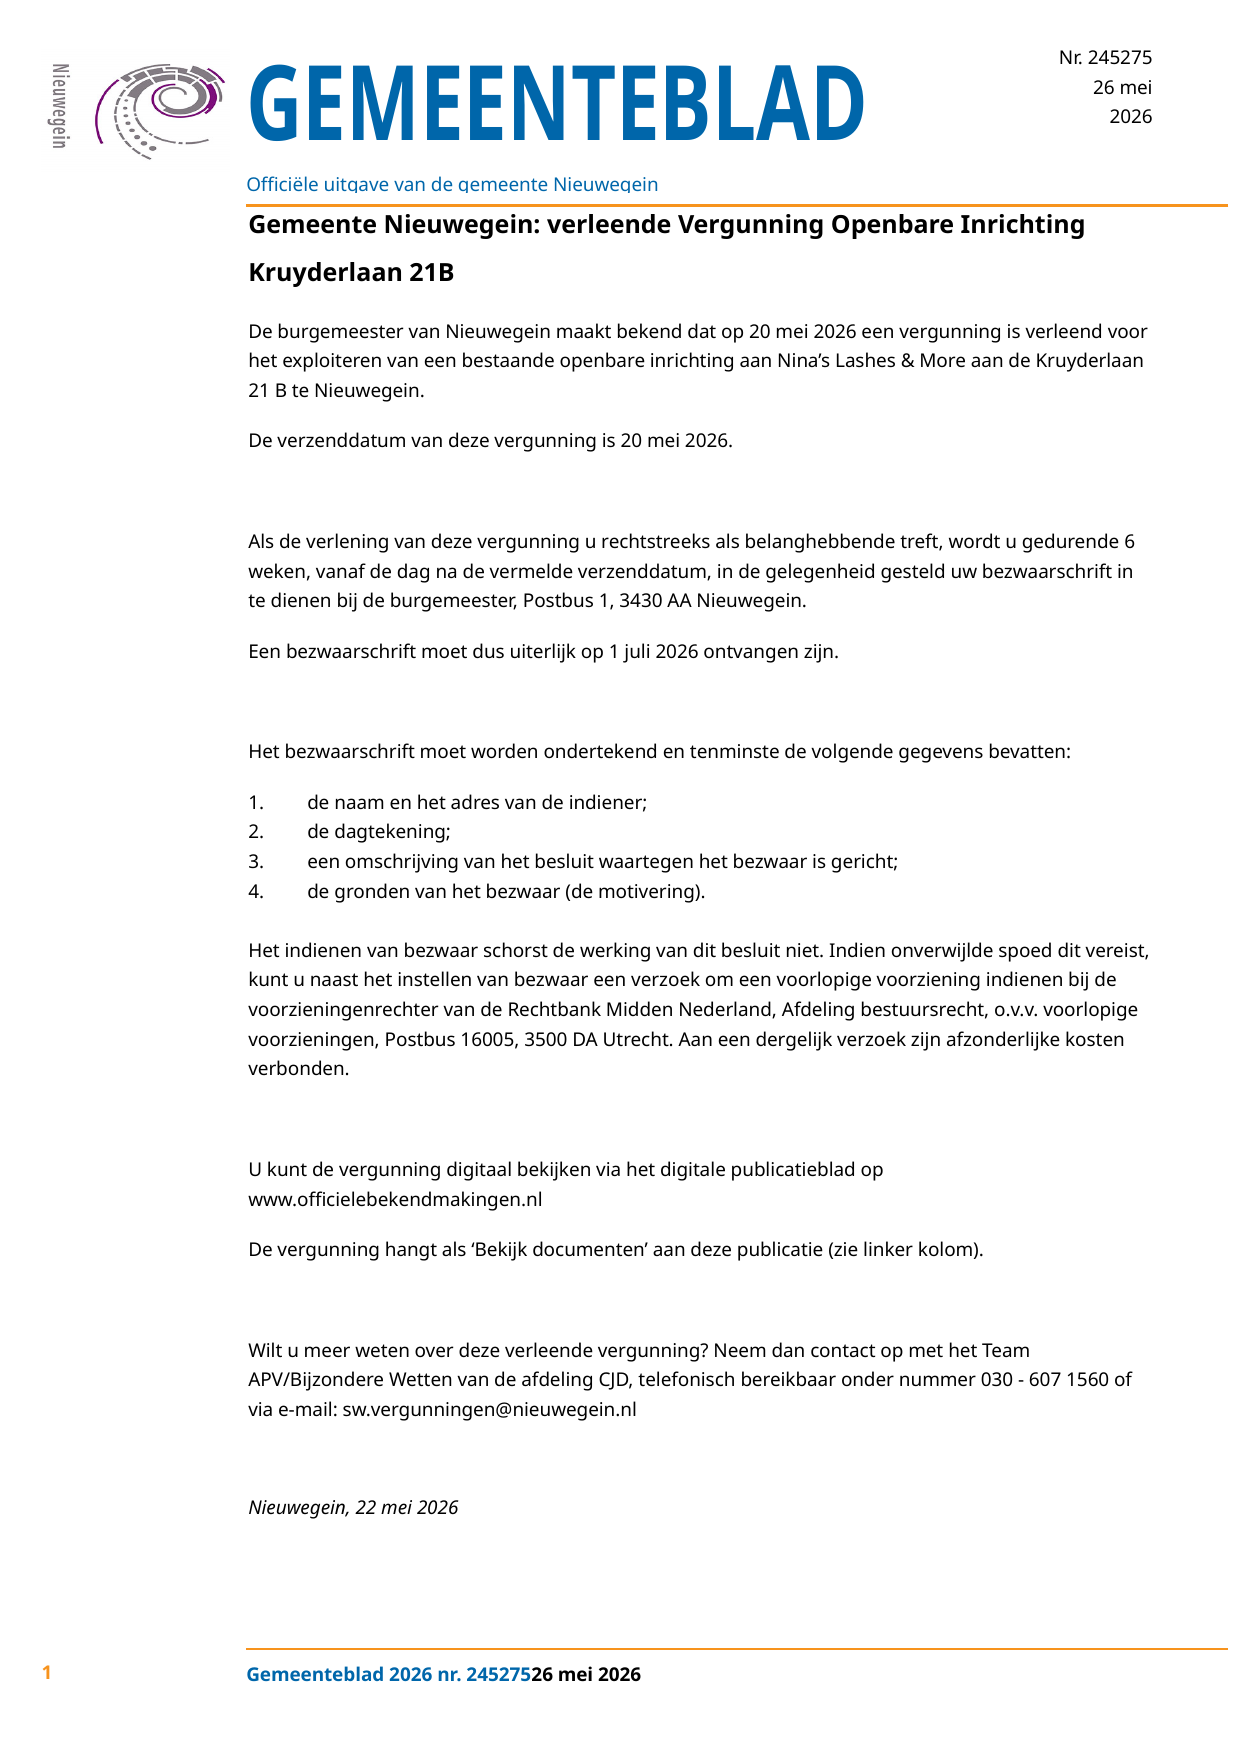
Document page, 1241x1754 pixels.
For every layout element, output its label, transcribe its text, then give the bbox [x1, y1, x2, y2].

list de naam en het adres van de indiener; [248, 789, 1152, 815]
text Nieuwegein, 22 mei 2026 [248, 1494, 1152, 1520]
text Wilt u meer weten over deze verleende vergunning? Neem dan contact op met het Team APV/Bijzondere Wetten van de afdeling CJD, telefonisch bereikbaar onder nummer 030 - 607 1560 of via e-mail: sw.vergunningen@nieuwegein.nl [248, 1337, 1152, 1422]
text Een bezwaarschrift moet dus uiterlijk op 1 juli 2026 ontvangen zijn. [248, 638, 1152, 664]
list de gronden van het bezwaar (de motivering). [248, 878, 1152, 904]
text Het bezwaarschrift moet worden ondertekend en tenminste de volgende gegevens bevatten: [248, 739, 1152, 764]
text De verzenddatum van deze vergunning is 20 mei 2026. [248, 427, 1152, 453]
list een omschrijving van het besluit waartegen het bezwaar is gericht; [248, 848, 1152, 874]
text Gemeente Nieuwegein: verleende Vergunning Openbare Inrichting Kruyderlaan 21B [248, 207, 1152, 288]
text Als de verlening van deze vergunning u rechtstreeks als belanghebbende treft, wordt u gedurende 6 weken, vanaf de dag na de vermelde verzenddatum, in de gelegenheid gesteld uw bezwaarschrift in te dienen bij de burgemeester, Postbus 1, 3430 AA Nieuwegein. [248, 528, 1152, 613]
text Het indienen van bezwaar schorst de werking van dit besluit niet. Indien onverwijlde spoed dit vereist, kunt u naast het instellen van bezwaar een verzoek om een voorlopige voorziening indienen bij de voorzieningenrechter van de Rechtbank Midden Nederland, Afdeling bestuursrecht, o.v.v. voorlopige voorzieningen, Postbus 16005, 3500 DA Utrecht. Aan een dergelijk verzoek zijn afzonderlijke kosten verbonden. [248, 937, 1152, 1081]
text De burgemeester van Nieuwegein maakt bekend dat op 20 mei 2026 een vergunning is verleend voor het exploiteren van een bestaande openbare inrichting aan Nina’s Lashes & More aan de Kruyderlaan 21 B te Nieuwegein. [248, 318, 1152, 403]
text De vergunning hangt als ‘Bekijk documenten’ aan deze publicatie (zie linker kolom). [248, 1236, 1152, 1262]
picture [41, 47, 231, 172]
text U kunt de vergunning digitaal bekijken via het digitale publicatieblad op www.officielebekendmakingen.nl [248, 1156, 1152, 1212]
list de dagtekening; [248, 819, 1152, 844]
